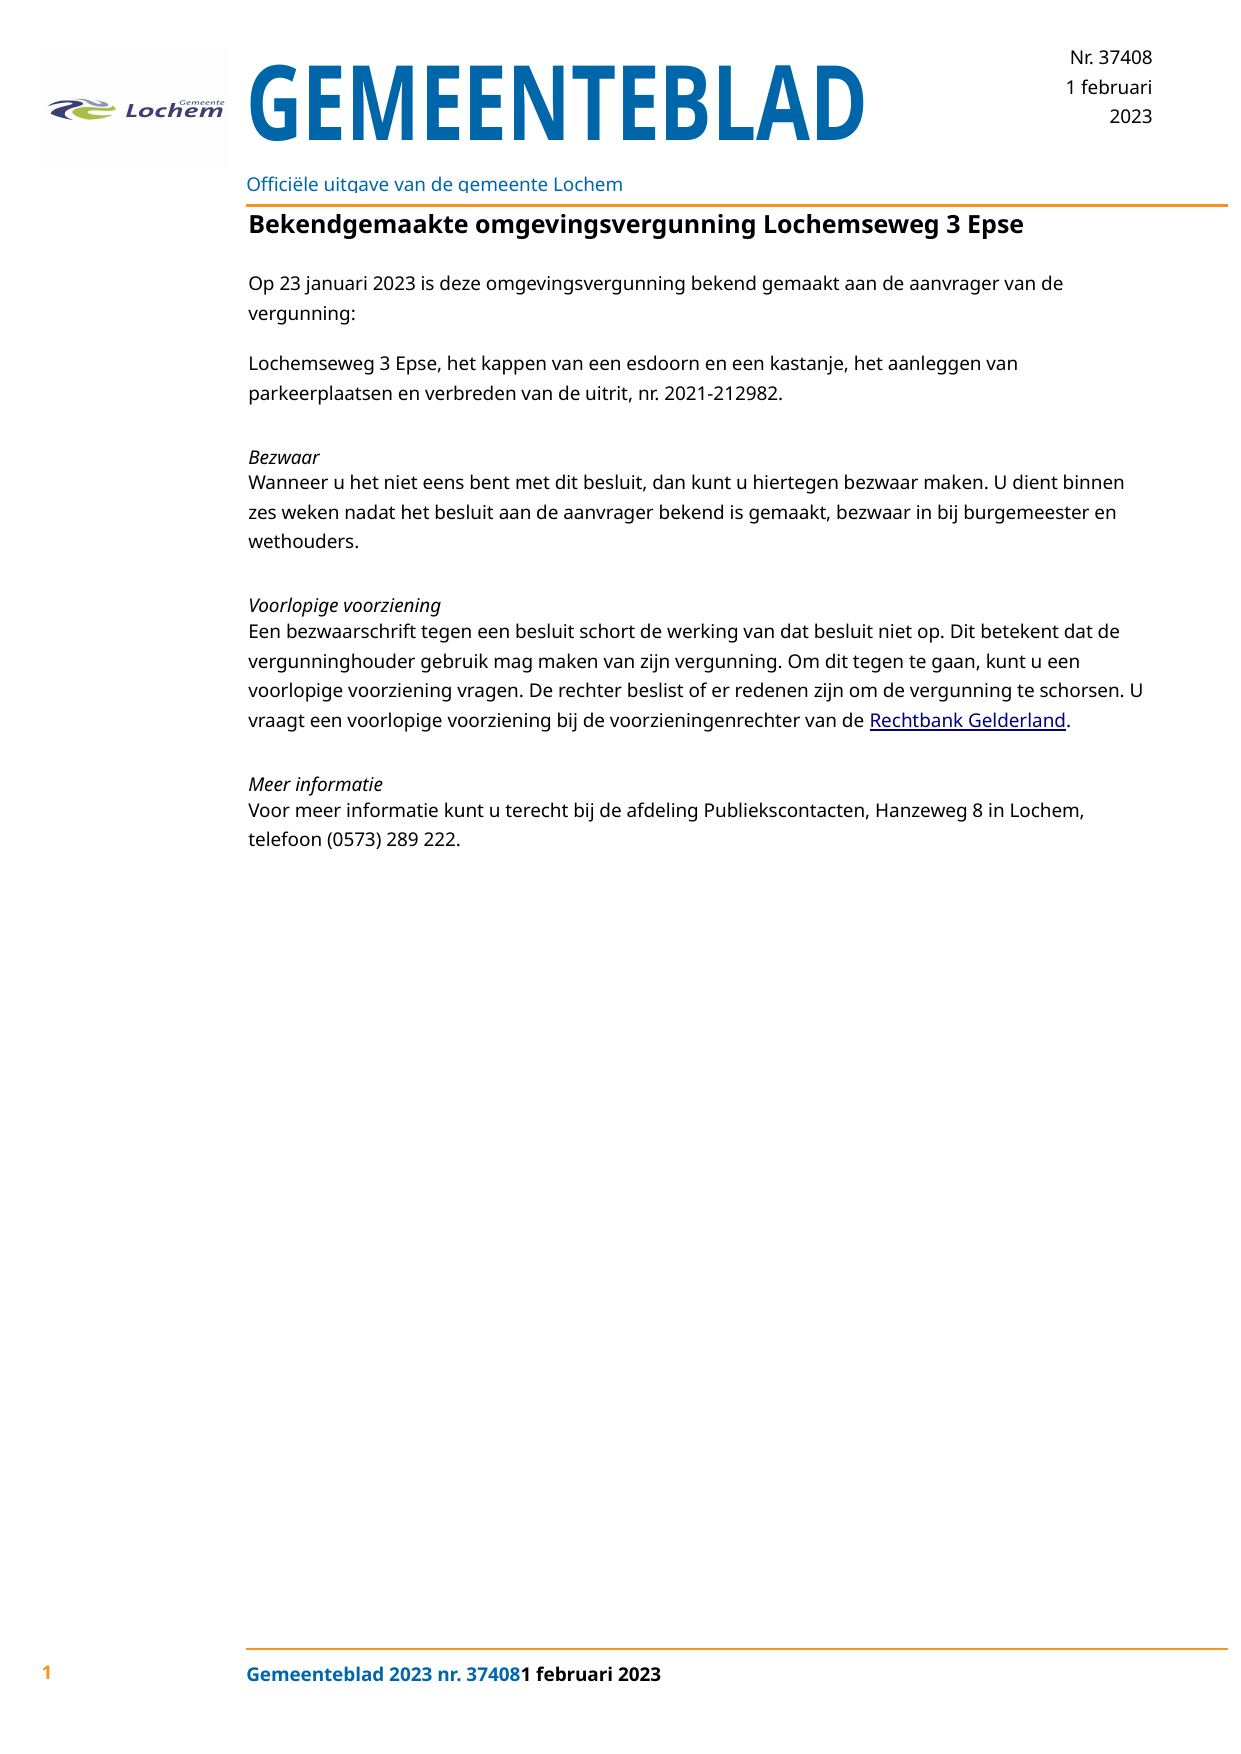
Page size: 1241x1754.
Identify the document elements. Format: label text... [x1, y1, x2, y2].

text Op 23 januari 2023 is deze omgevingsvergunning bekend gemaakt aan de aanvrager van de vergunning: [248, 270, 1152, 326]
text Voorlopige voorziening [248, 593, 1152, 618]
text Bezwaar [248, 444, 1152, 469]
text Voor meer informatie kunt u terecht bij de afdeling Publiekscontacten, Hanzeweg 8 in Lochem, telefoon (0573) 289 222. [248, 797, 1152, 852]
text Lochemseweg 3 Epse, het kappen van een esdoorn en een kastanje, het aanleggen van parkeerplaatsen en verbreden van de uitrit, nr. 2021-212982. [248, 350, 1152, 406]
text Bekendgemaakte omgevingsvergunning Lochemseweg 3 Epse [248, 207, 1152, 241]
text Een bezwaarschrift tegen een besluit schort de werking van dat besluit niet op. Dit betekent dat de vergunninghouder gebruik mag maken van zijn vergunning. Om dit tegen te gaan, kunt u een voorlopige voorziening vragen. De rechter beslist of er redenen zijn om de vergunning te schorsen. U vraagt een voorlopige voorziening bij de voorzieningenrechter van de Rechtbank Gelderland. [248, 618, 1152, 733]
text Wanneer u het niet eens bent met dit besluit, dan kunt u hiertegen bezwaar maken. U dient binnen zes weken nadat het besluit aan de aanvrager bekend is gemaakt, bezwaar in bij burgemeester en wethouders. [248, 469, 1152, 554]
text Meer informatie [248, 771, 1152, 797]
picture [41, 47, 231, 172]
